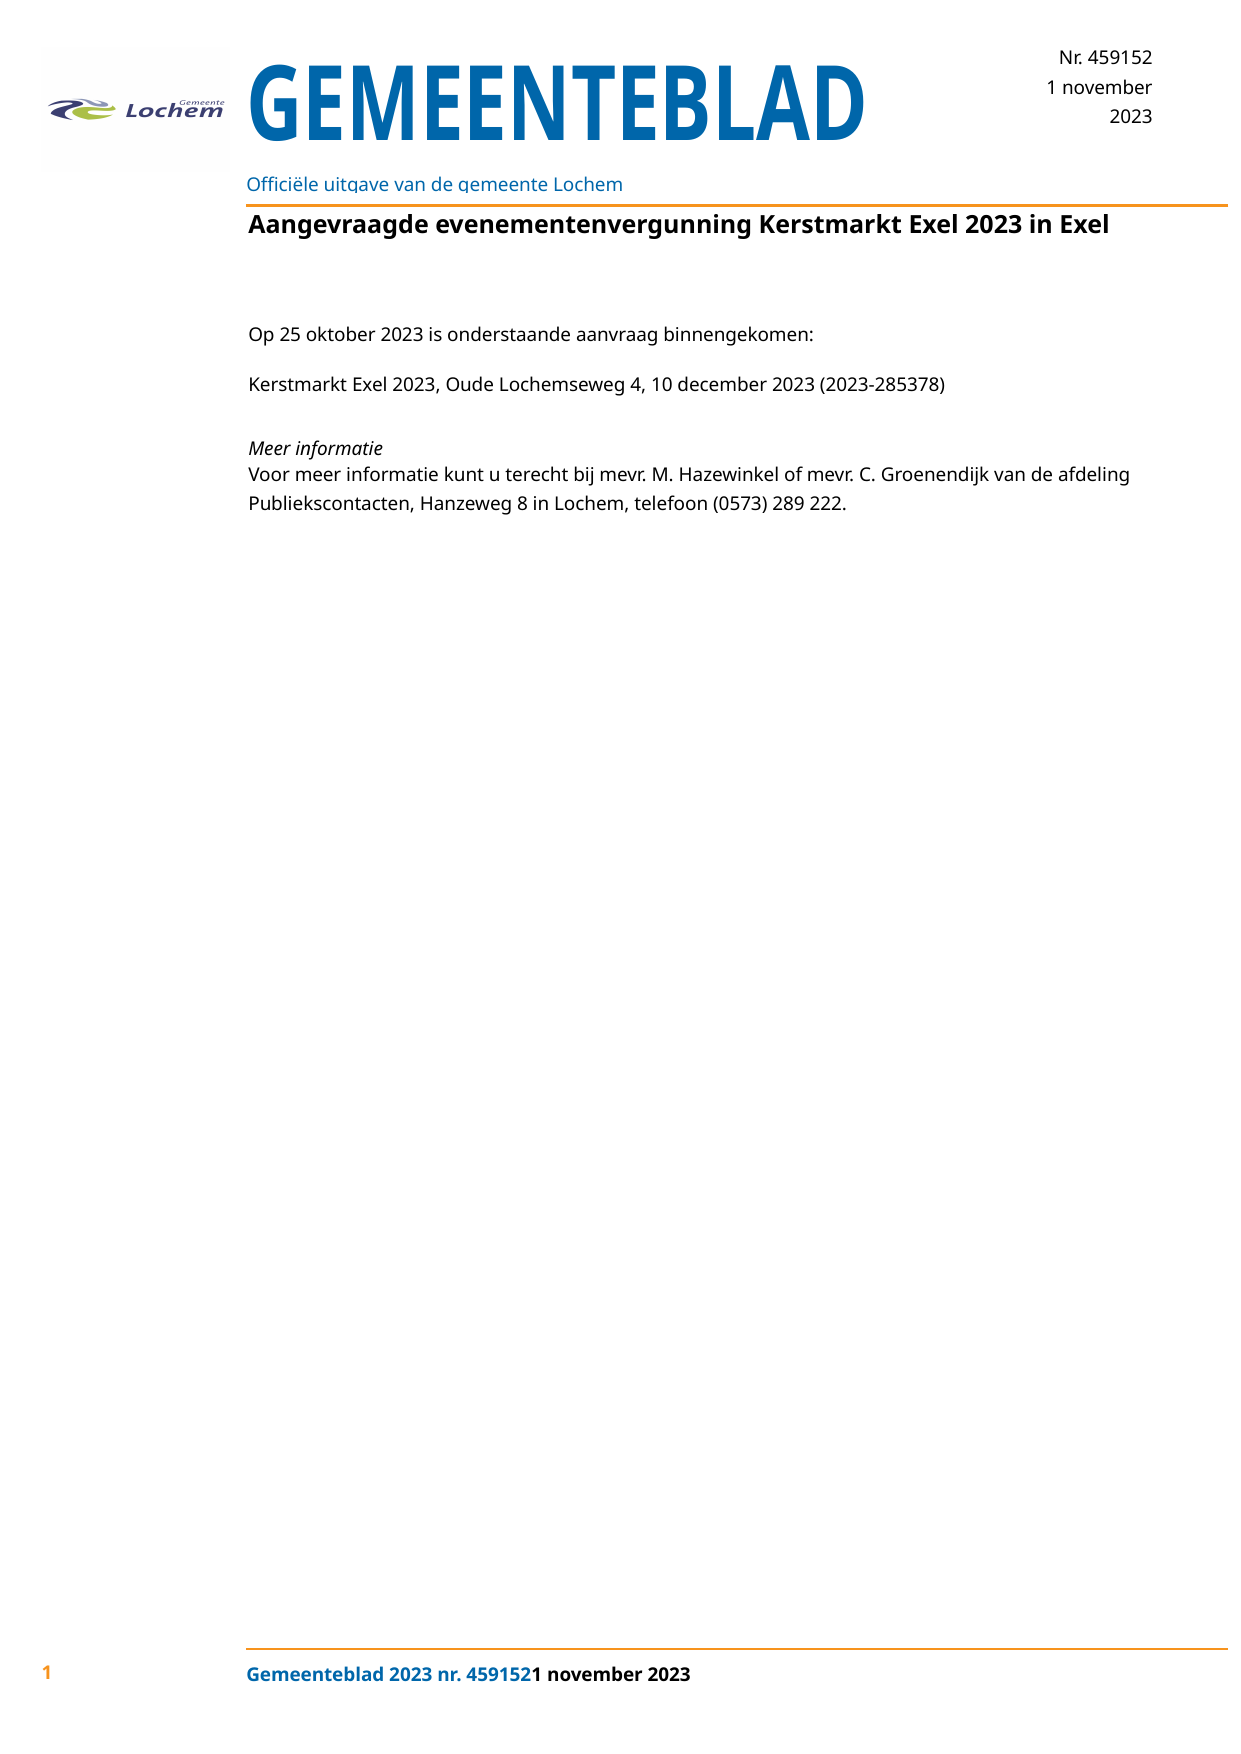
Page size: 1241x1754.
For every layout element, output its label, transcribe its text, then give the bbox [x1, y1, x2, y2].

text Aangevraagde evenementenvergunning Kerstmarkt Exel 2023 in Exel [248, 207, 1152, 241]
text Op 25 oktober 2023 is onderstaande aanvraag binnengekomen: [248, 321, 1152, 346]
picture [41, 47, 231, 172]
text Meer informatie [248, 435, 1152, 461]
text Kerstmarkt Exel 2023, Oude Lochemseweg 4, 10 december 2023 (2023-285378) [248, 371, 1152, 397]
text Voor meer informatie kunt u terecht bij mevr. M. Hazewinkel of mevr. C. Groenendijk van de afdeling Publiekscontacten, Hanzeweg 8 in Lochem, telefoon (0573) 289 222. [248, 461, 1152, 516]
